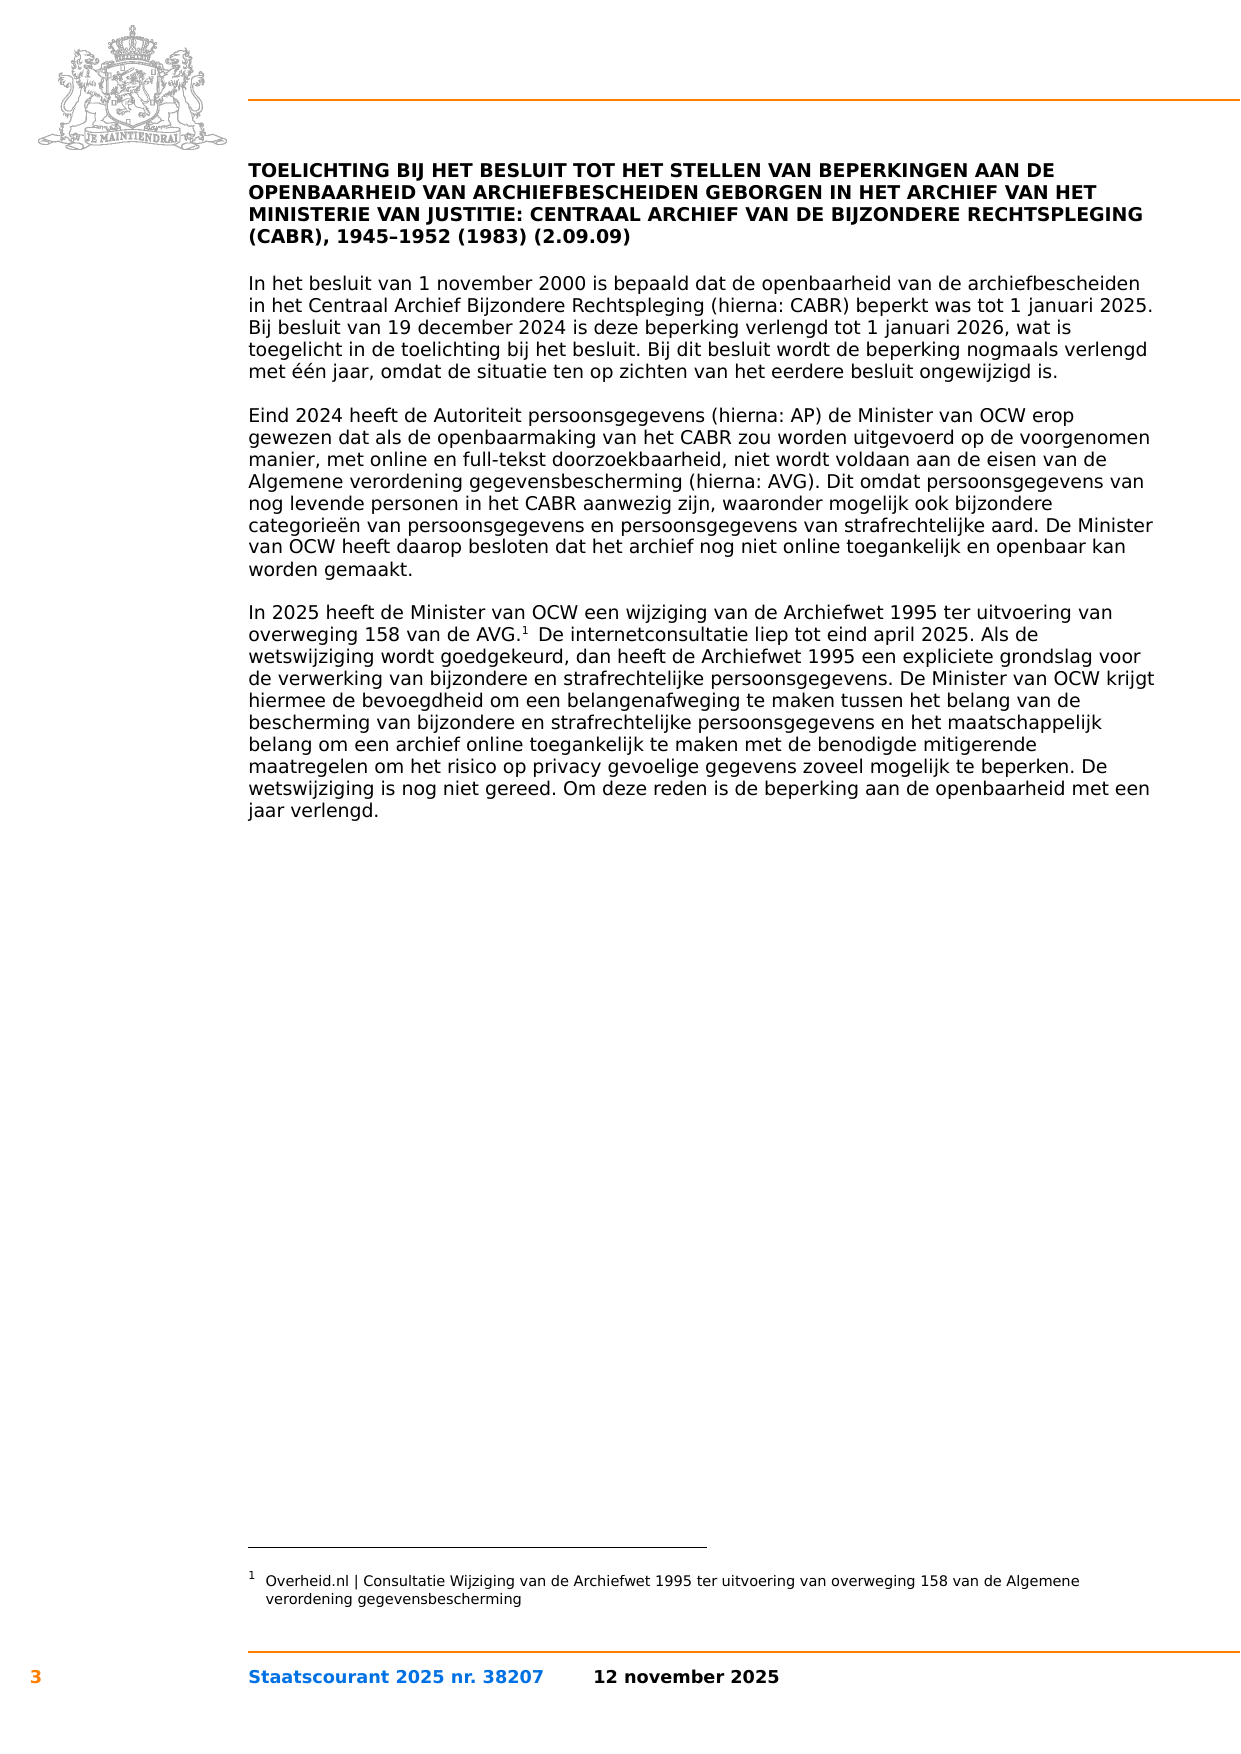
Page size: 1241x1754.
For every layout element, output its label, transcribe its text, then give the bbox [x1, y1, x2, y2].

text Eind 2024 heeft de Autoriteit persoonsgegevens (hierna: AP) de Minister van OCW erop gewezen dat als de openbaarmaking van het CABR zou worden uitgevoerd op de voorgenomen manier, met online en full-tekst doorzoekbaarheid, niet wordt voldaan aan de eisen van de Algemene verordening gegevensbescherming (hierna: AVG). Dit omdat persoonsgegevens van nog levende personen in het CABR aanwezig zijn, waaronder mogelijk ook bijzondere categorieën van persoonsgegevens en persoonsgegevens van strafrechtelijke aard. De Minister van OCW heeft daarop besloten dat het archief nog niet online toegankelijk en openbaar kan worden gemaakt. [248, 404, 1163, 580]
text Overheid.nl | Consultatie Wijziging van de Archiefwet 1995 ter uitvoering van overweging 158 van de Algemene verordening gegevensbescherming [248, 1569, 1163, 1608]
subtitle TOELICHTING BIJ HET BESLUIT TOT HET STELLEN VAN BEPERKINGEN AAN DE OPENBAARHEID VAN ARCHIEFBESCHEIDEN GEBORGEN IN HET ARCHIEF VAN HET MINISTERIE VAN JUSTITIE: CENTRAAL ARCHIEF VAN DE BIJZONDERE RECHTSPLEGING (CABR), 1945–1952 (1983) (2.09.09) [248, 160, 1163, 248]
text In het besluit van 1 november 2000 is bepaald dat de openbaarheid van de archiefbescheiden in het Centraal Archief Bijzondere Rechtspleging (hierna: CABR) beperkt was tot 1 januari 2025. Bij besluit van 19 december 2024 is deze beperking verlengd tot 1 januari 2026, wat is toegelicht in de toelichting bij het besluit. Bij dit besluit wordt de beperking nogmaals verlengd met één jaar, omdat de situatie ten op zichten van het eerdere besluit ongewijzigd is. [248, 273, 1163, 383]
picture [38, 25, 227, 150]
text In 2025 heeft de Minister van OCW een wijziging van de Archiefwet 1995 ter uitvoering van overweging 158 van de AVG. De internetconsultatie liep tot eind april 2025. Als de wetswijziging wordt goedgekeurd, dan heeft de Archiefwet 1995 een expliciete grondslag voor de verwerking van bijzondere en strafrechtelijke persoonsgegevens. De Minister van OCW krijgt hiermee de bevoegdheid om een belangenafweging te maken tussen het belang van de bescherming van bijzondere en strafrechtelijke persoonsgegevens en het maatschappelijk belang om een archief online toegankelijk te maken met de benodigde mitigerende maatregelen om het risico op privacy gevoelige gegevens zoveel mogelijk te beperken. De wetswijziging is nog niet gereed. Om deze reden is de beperking aan de openbaarheid met een jaar verlengd. [248, 602, 1163, 822]
